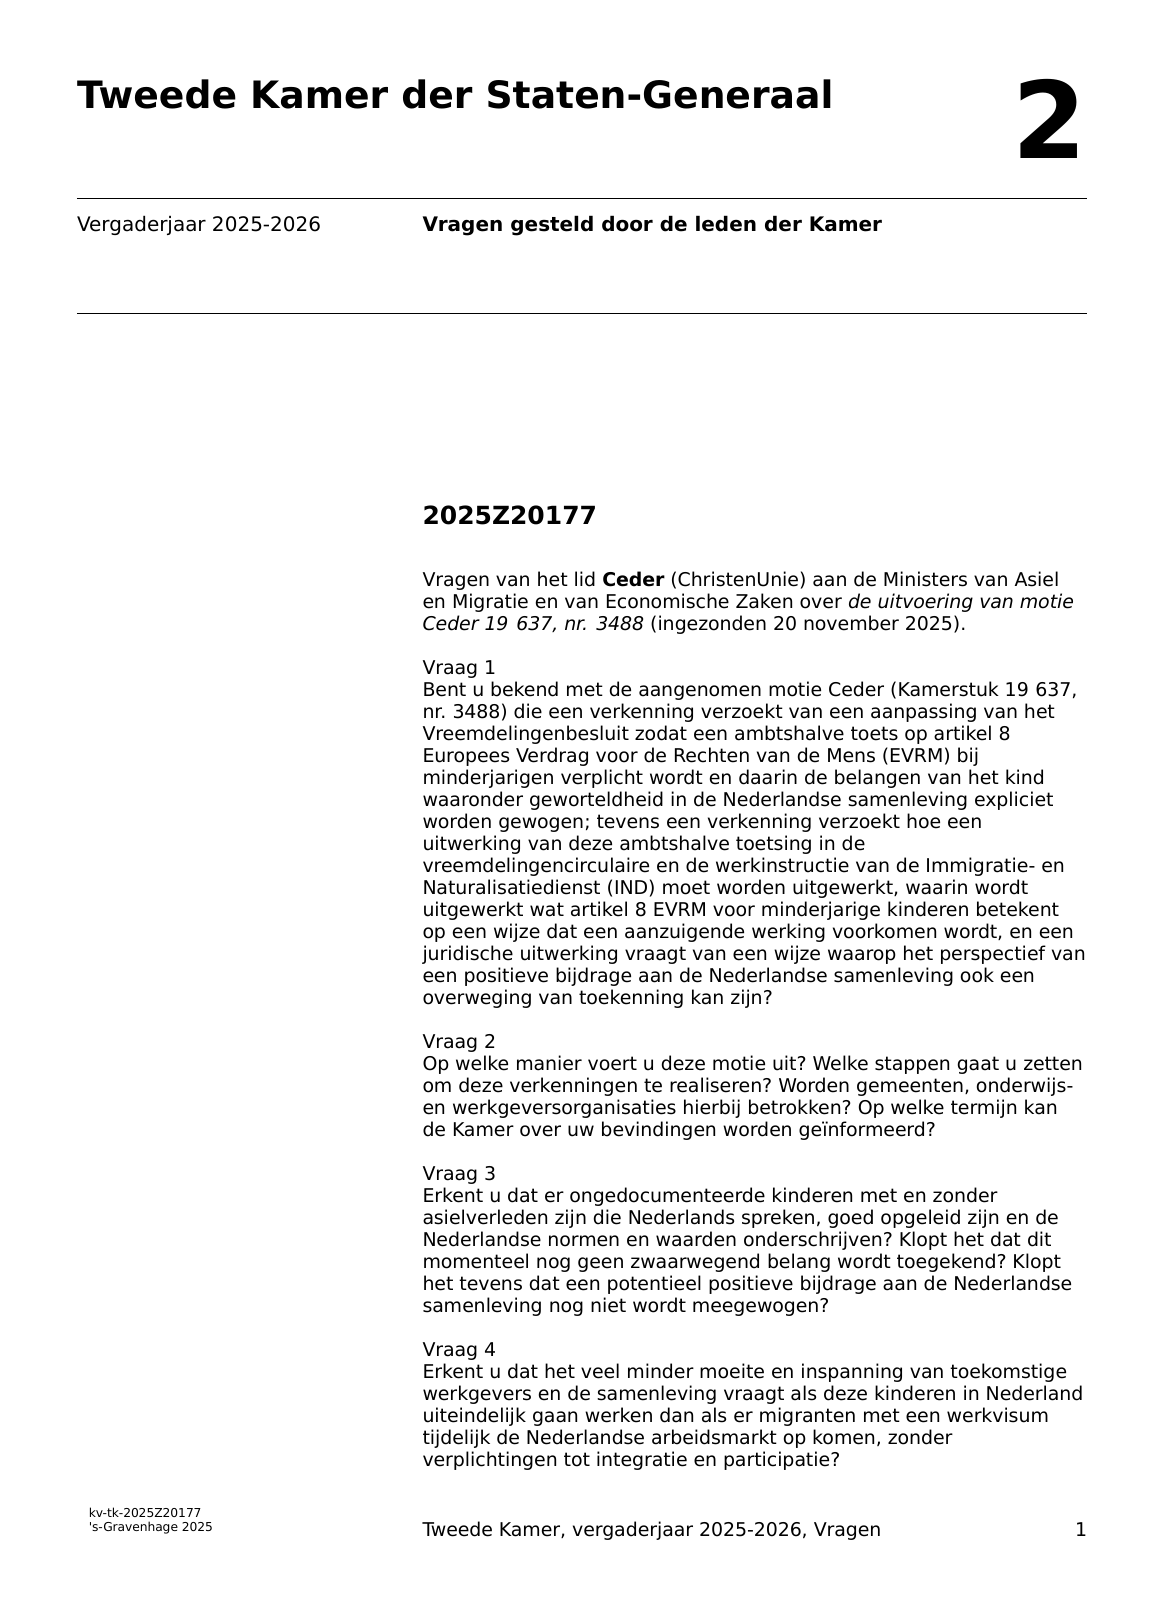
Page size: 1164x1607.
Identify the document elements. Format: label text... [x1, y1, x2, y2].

text 's-Gravenhage 2025 [88, 1520, 323, 1534]
text Vraag 3 [422, 1163, 1087, 1185]
table_header Tweede Kamer der Staten-Generaal [77, 59, 886, 198]
text Vraag 4 [422, 1339, 1087, 1361]
text kv-tk-2025Z20177 [88, 1506, 323, 1520]
text 2025Z20177 [422, 501, 1087, 531]
table_cell Vergaderjaar 2025-2026 [77, 199, 422, 313]
text Vraag 1 [422, 657, 1087, 679]
table_header 2 [886, 59, 1087, 198]
table_cell Vragen gesteld door de leden der Kamer [422, 199, 1087, 313]
text Erkent u dat er ongedocumenteerde kinderen met en zonder asielverleden zijn die Nederlands spreken, goed opgeleid zijn en de Nederlandse normen en waarden onderschrijven? Klopt het dat dit momenteel nog geen zwaarwegend belang wordt toegekend? Klopt het tevens dat een potentieel positieve bijdrage aan de Nederlandse samenleving nog niet wordt meegewogen? [422, 1185, 1087, 1317]
text Bent u bekend met de aangenomen motie Ceder (Kamerstuk 19 637, nr. 3488) die een verkenning verzoekt van een aanpassing van het Vreemdelingenbesluit zodat een ambtshalve toets op artikel 8 Europees Verdrag voor de Rechten van de Mens (EVRM) bij minderjarigen verplicht wordt en daarin de belangen van het kind waaronder geworteldheid in de Nederlandse samenleving expliciet worden gewogen; tevens een verkenning verzoekt hoe een uitwerking van deze ambtshalve toetsing in de vreemdelingencirculaire en de werkinstructie van de Immigratie- en Naturalisatiedienst (IND) moet worden uitgewerkt, waarin wordt uitgewerkt wat artikel 8 EVRM voor minderjarige kinderen betekent op een wijze dat een aanzuigende werking voorkomen wordt, en een juridische uitwerking vraagt van een wijze waarop het perspectief van een positieve bijdrage aan de Nederlandse samenleving ook een overweging van toekenning kan zijn? [422, 679, 1087, 1008]
text Vraag 2 [422, 1031, 1087, 1053]
text Op welke manier voert u deze motie uit? Welke stappen gaat u zetten om deze verkenningen te realiseren? Worden gemeenten, onderwijs- en werkgeversorganisaties hierbij betrokken? Op welke termijn kan de Kamer over uw bevindingen worden geïnformeerd? [422, 1053, 1087, 1141]
text Erkent u dat het veel minder moeite en inspanning van toekomstige werkgevers en de samenleving vraagt als deze kinderen in Nederland uiteindelijk gaan werken dan als er migranten met een werkvisum tijdelijk de Nederlandse arbeidsmarkt op komen, zonder verplichtingen tot integratie en participatie? [422, 1361, 1087, 1471]
text Vragen van het lid Ceder (ChristenUnie) aan de Ministers van Asiel en Migratie en van Economische Zaken over de uitvoering van motie Ceder 19 637, nr. 3488 (ingezonden 20 november 2025). [422, 569, 1087, 635]
